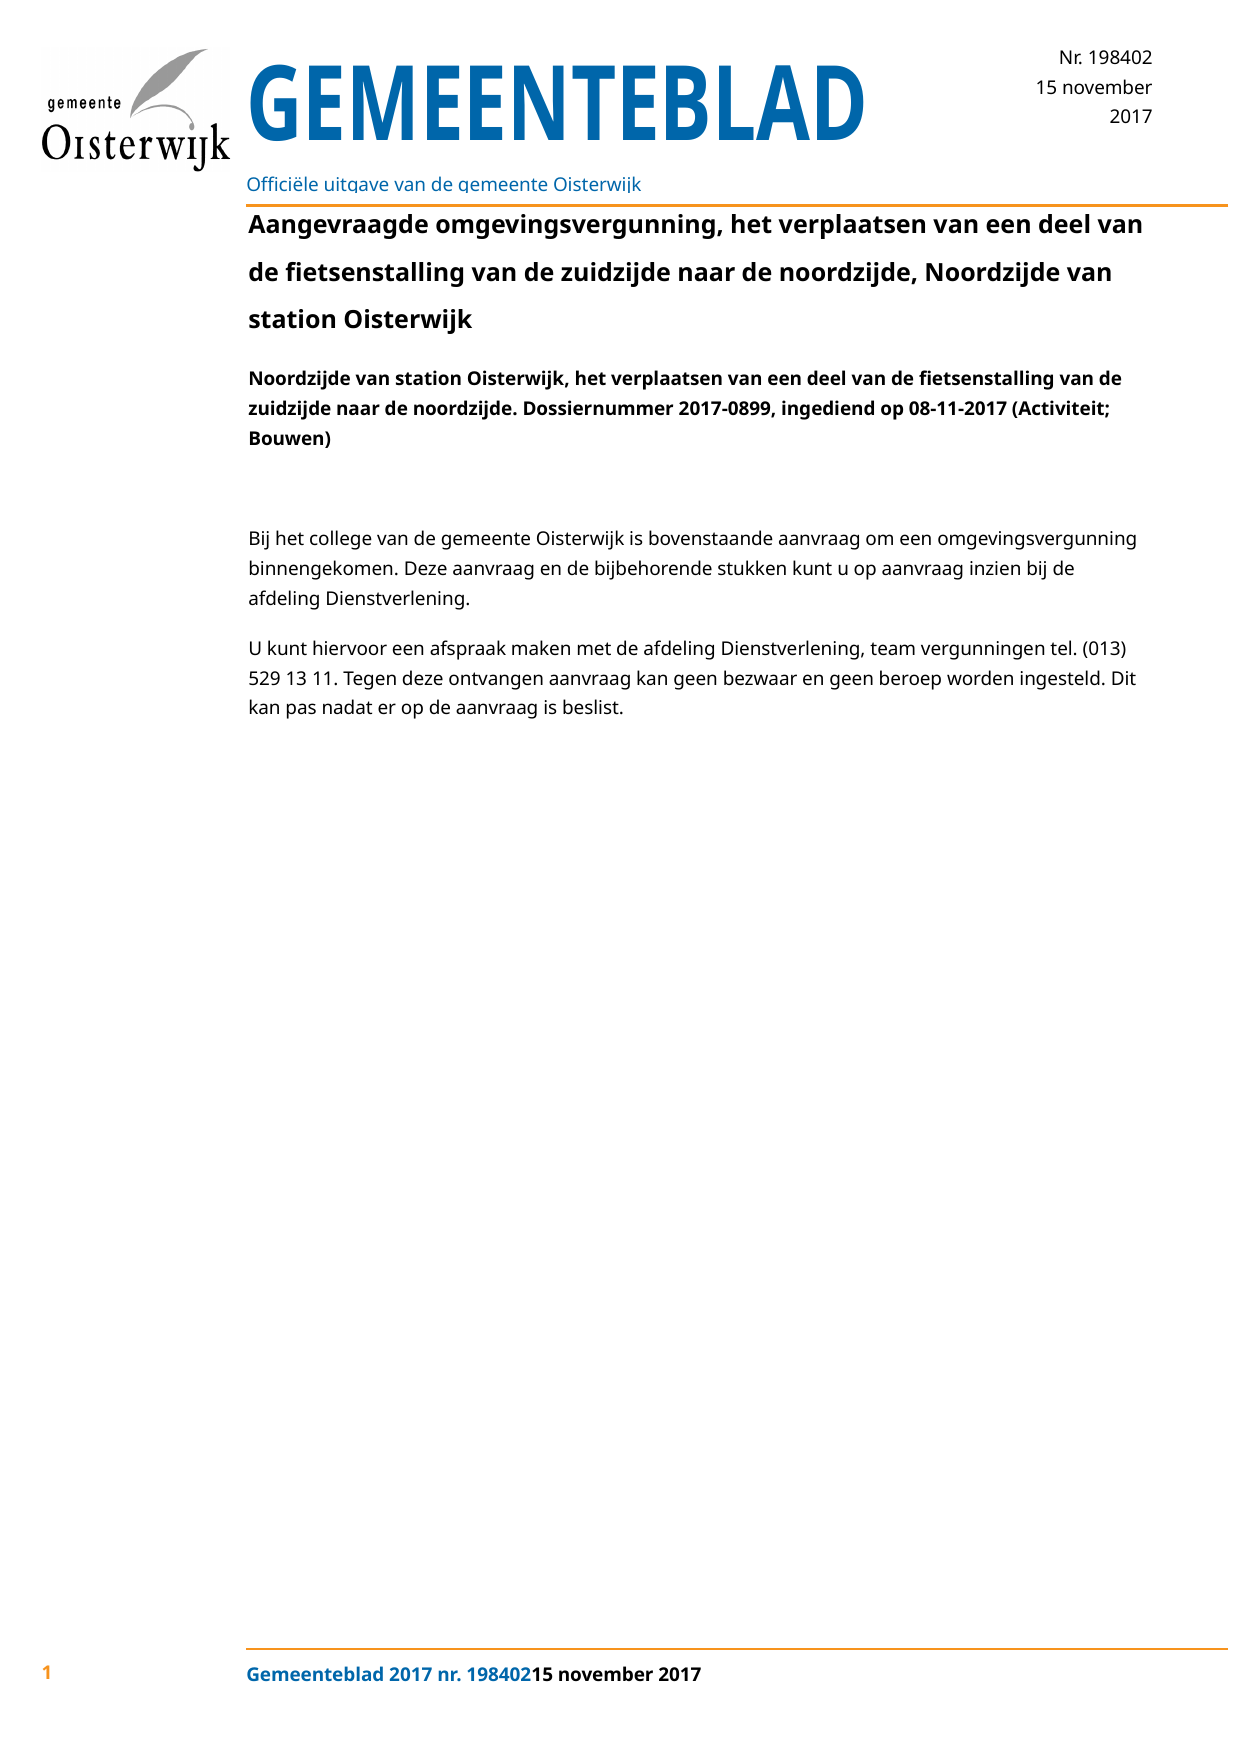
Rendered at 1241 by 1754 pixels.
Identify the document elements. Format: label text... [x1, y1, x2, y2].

picture [41, 47, 231, 172]
text Noordzijde van station Oisterwijk, het verplaatsen van een deel van de fietsenstalling van de zuidzijde naar de noordzijde. Dossiernummer 2017-0899, ingediend op 08-11-2017 (Activiteit; Bouwen) [248, 366, 1152, 450]
text U kunt hiervoor een afspraak maken met de afdeling Dienstverlening, team vergunningen tel. (013) 529 13 11. Tegen deze ontvangen aanvraag kan geen bezwaar en geen beroep worden ingesteld. Dit kan pas nadat er op de aanvraag is beslist. [248, 635, 1152, 720]
text Aangevraagde omgevingsvergunning, het verplaatsen van een deel van de fietsenstalling van de zuidzijde naar de noordzijde, Noordzijde van station Oisterwijk [248, 207, 1152, 336]
text Bij het college van de gemeente Oisterwijk is bovenstaande aanvraag om een omgevingsvergunning binnengekomen. Deze aanvraag en de bijbehorende stukken kunt u op aanvraag inzien bij de afdeling Dienstverlening. [248, 526, 1152, 610]
